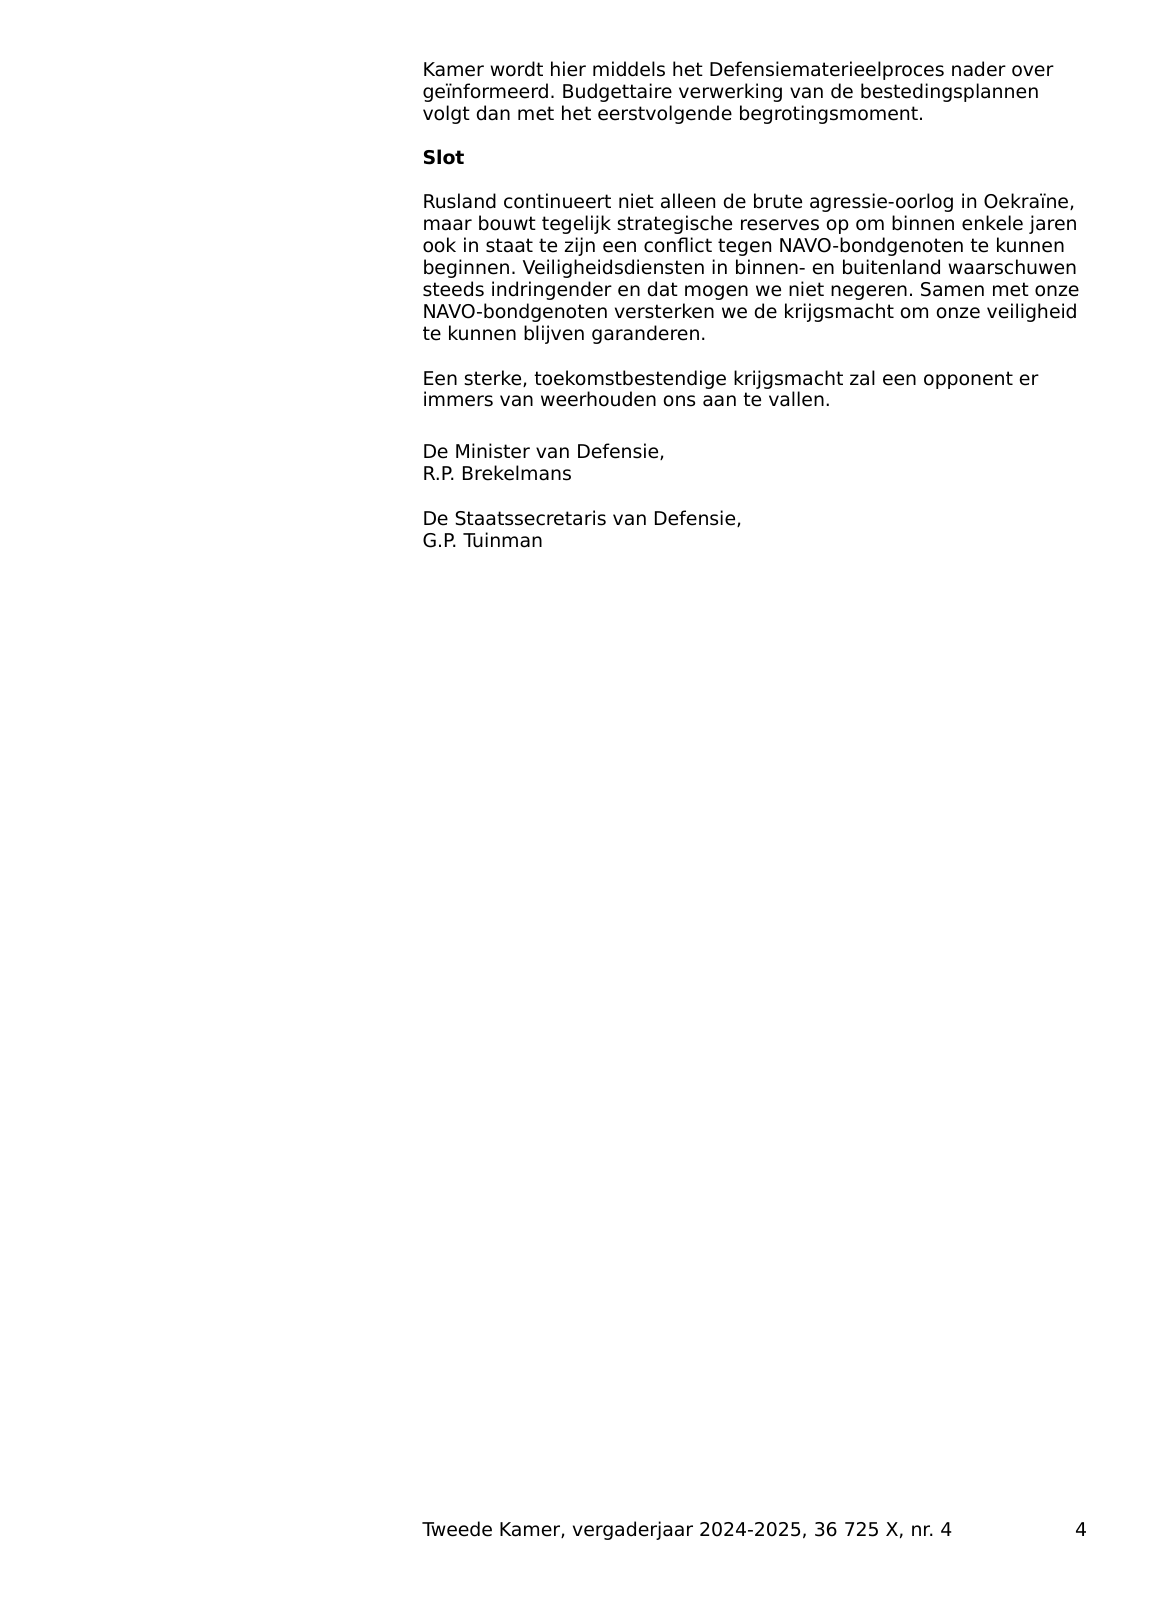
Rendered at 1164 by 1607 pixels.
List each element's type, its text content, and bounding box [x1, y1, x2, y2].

subtitle Slot [422, 147, 1087, 169]
text De Minister van Defensie, R.P. Brekelmans [422, 441, 1087, 485]
text Rusland continueert niet alleen de brute agressie-oorlog in Oekraïne, maar bouwt tegelijk strategische reserves op om binnen enkele jaren ook in staat te zijn een conflict tegen NAVO-bondgenoten te kunnen beginnen. Veiligheidsdiensten in binnen- en buitenland waarschuwen steeds indringender en dat mogen we niet negeren. Samen met onze NAVO-bondgenoten versterken we de krijgsmacht om onze veiligheid te kunnen blijven garanderen. [422, 191, 1087, 345]
text Kamer wordt hier middels het Defensiematerieelproces nader over geïnformeerd. Budgettaire verwerking van de bestedingsplannen volgt dan met het eerstvolgende begrotingsmoment. [422, 59, 1087, 125]
text Een sterke, toekomstbestendige krijgsmacht zal een opponent er immers van weerhouden ons aan te vallen. [422, 367, 1087, 411]
text De Staatssecretaris van Defensie, G.P. Tuinman [422, 507, 1087, 551]
